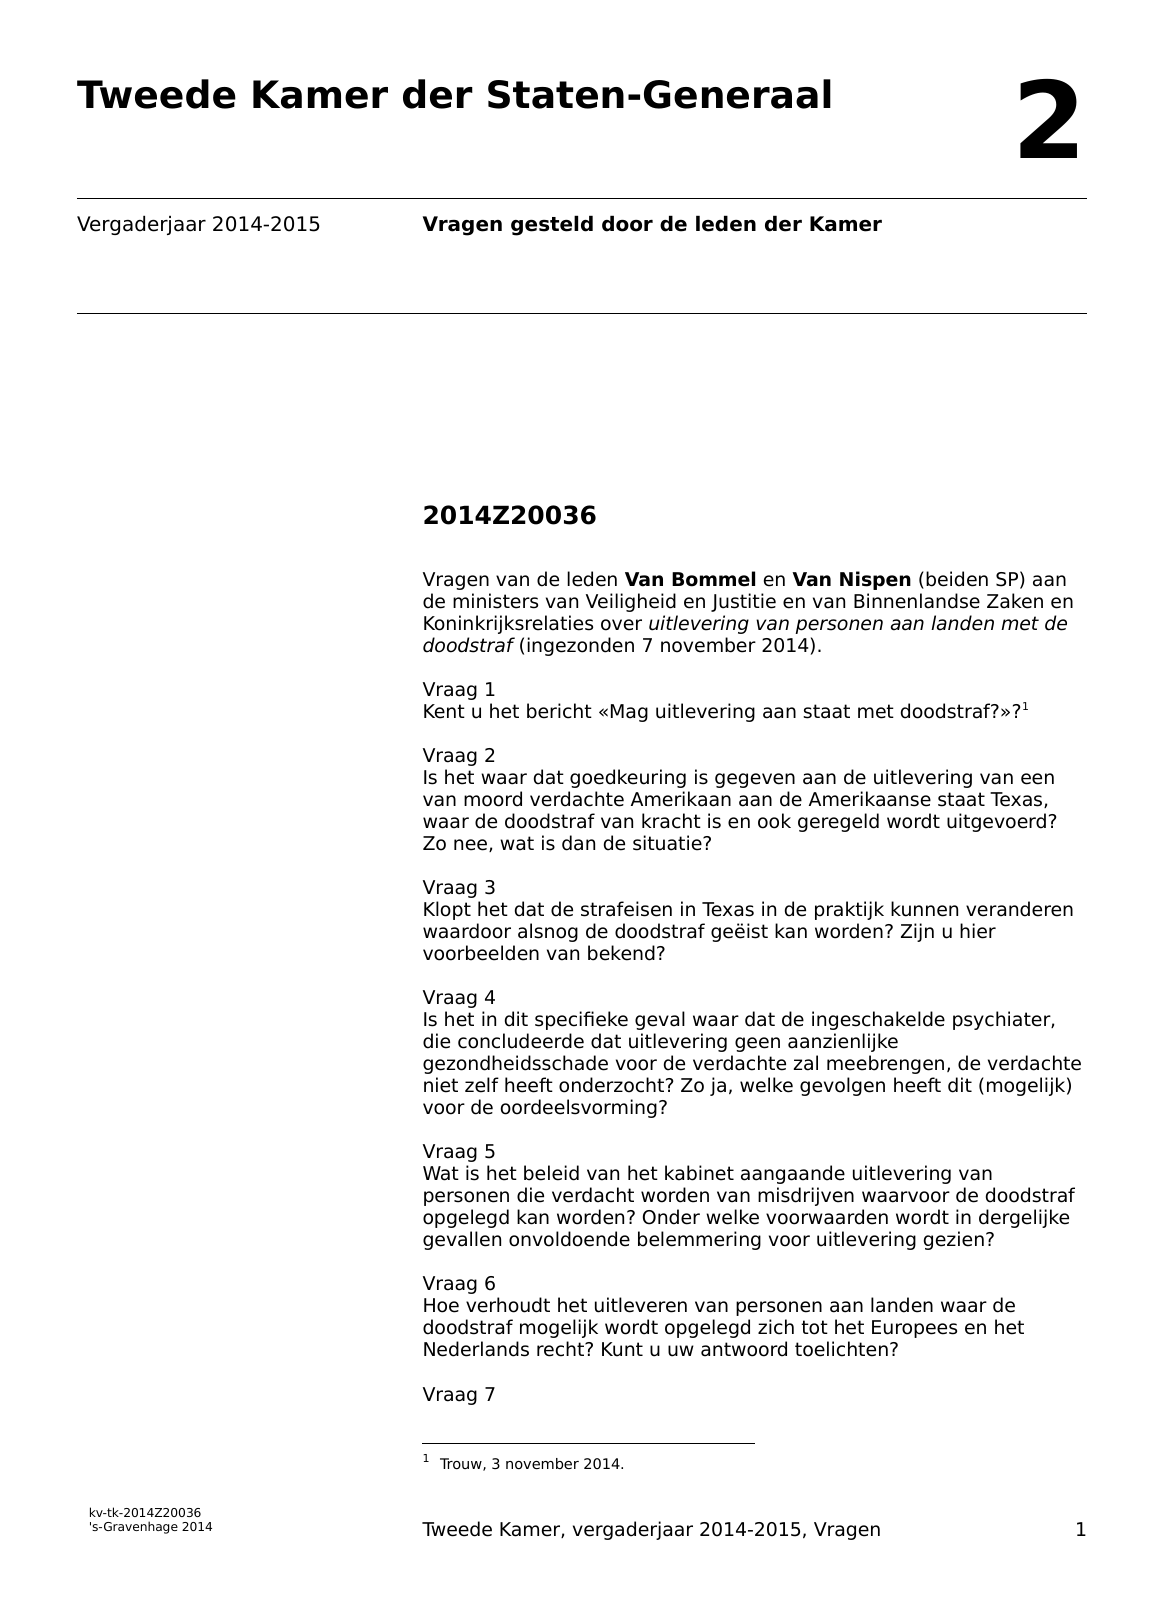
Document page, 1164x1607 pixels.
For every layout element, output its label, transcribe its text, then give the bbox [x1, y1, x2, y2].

text Vragen van de leden Van Bommel en Van Nispen (beiden SP) aan de ministers van Veiligheid en Justitie en van Binnenlandse Zaken en Koninkrijksrelaties over uitlevering van personen aan landen met de doodstraf (ingezonden 7 november 2014). [422, 569, 1087, 657]
text Is het waar dat goedkeuring is gegeven aan de uitlevering van een van moord verdachte Amerikaan aan de Amerikaanse staat Texas, waar de doodstraf van kracht is en ook geregeld wordt uitgevoerd? Zo nee, wat is dan de situatie? [422, 767, 1087, 855]
text Vraag 5 [422, 1141, 1087, 1163]
text Kent u het bericht «Mag uitlevering aan staat met doodstraf?»? [422, 701, 1087, 723]
text Vraag 4 [422, 987, 1087, 1009]
text Vraag 6 [422, 1273, 1087, 1295]
text Vraag 7 [422, 1383, 1087, 1405]
text Trouw, 3 november 2014. [422, 1452, 1087, 1474]
table_cell Vragen gesteld door de leden der Kamer [422, 199, 1087, 313]
text Hoe verhoudt het uitleveren van personen aan landen waar de doodstraf mogelijk wordt opgelegd zich tot het Europees en het Nederlands recht? Kunt u uw antwoord toelichten? [422, 1295, 1087, 1361]
table_header Tweede Kamer der Staten-Generaal [77, 59, 886, 198]
text Wat is het beleid van het kabinet aangaande uitlevering van personen die verdacht worden van misdrijven waarvoor de doodstraf opgelegd kan worden? Onder welke voorwaarden wordt in dergelijke gevallen onvoldoende belemmering voor uitlevering gezien? [422, 1163, 1087, 1251]
text kv-tk-2014Z20036 [88, 1506, 323, 1520]
text Klopt het dat de strafeisen in Texas in de praktijk kunnen veranderen waardoor alsnog de doodstraf geëist kan worden? Zijn u hier voorbeelden van bekend? [422, 899, 1087, 965]
text Vraag 3 [422, 877, 1087, 899]
text 's-Gravenhage 2014 [88, 1520, 323, 1534]
text Vraag 1 [422, 679, 1087, 701]
table_header 2 [886, 59, 1087, 198]
table_cell Vergaderjaar 2014-2015 [77, 199, 422, 313]
text Is het in dit specifieke geval waar dat de ingeschakelde psychiater, die concludeerde dat uitlevering geen aanzienlijke gezondheidsschade voor de verdachte zal meebrengen, de verdachte niet zelf heeft onderzocht? Zo ja, welke gevolgen heeft dit (mogelijk) voor de oordeelsvorming? [422, 1009, 1087, 1119]
text 2014Z20036 [422, 501, 1087, 531]
text Vraag 2 [422, 745, 1087, 767]
